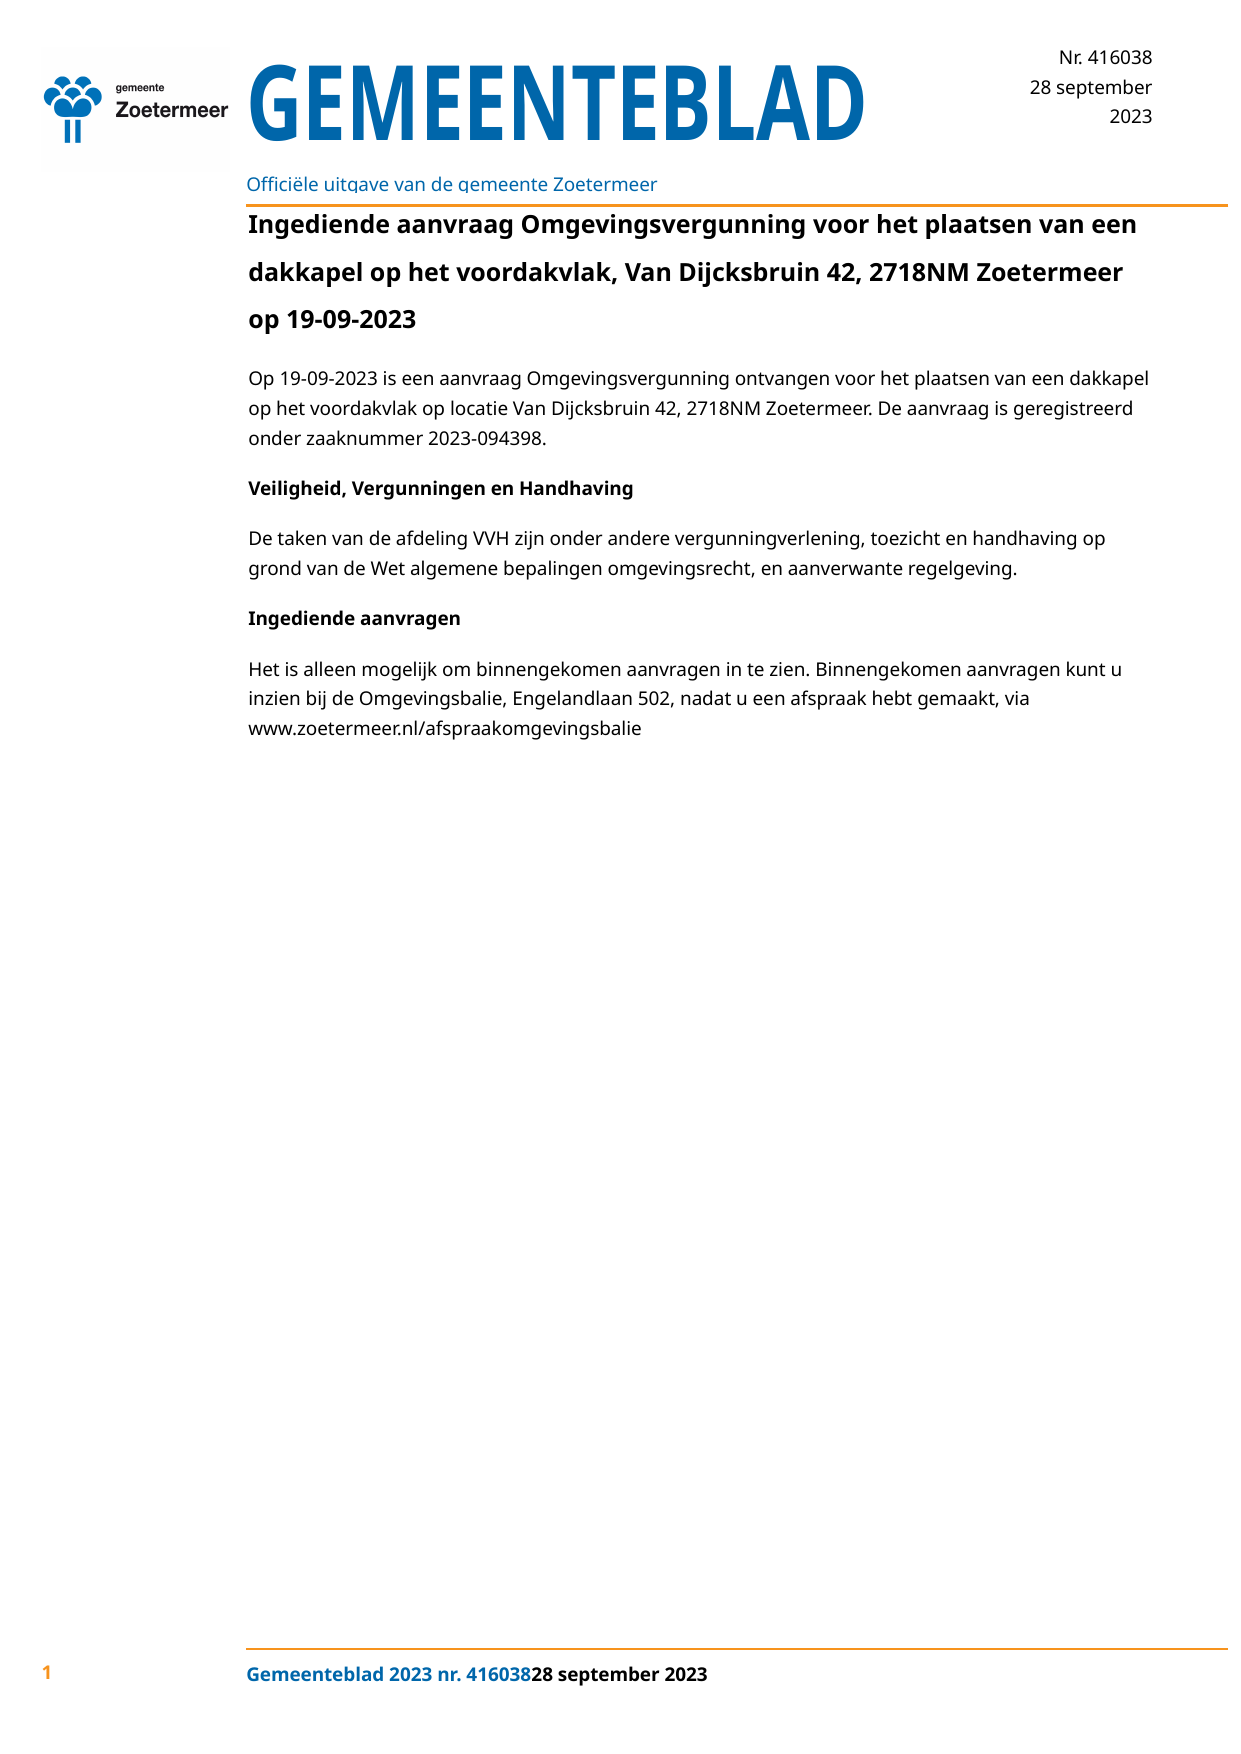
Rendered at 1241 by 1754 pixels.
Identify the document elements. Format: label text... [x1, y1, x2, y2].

text Ingediende aanvragen [248, 606, 1152, 631]
text Veiligheid, Vergunningen en Handhaving [248, 475, 1152, 501]
text Op 19-09-2023 is een aanvraag Omgevingsvergunning ontvangen voor het plaatsen van een dakkapel op het voordakvlak op locatie Van Dijcksbruin 42, 2718NM Zoetermeer. De aanvraag is geregistreerd onder zaaknummer 2023-094398. [248, 366, 1152, 450]
text Ingediende aanvraag Omgevingsvergunning voor het plaatsen van een dakkapel op het voordakvlak, Van Dijcksbruin 42, 2718NM Zoetermeer op 19-09-2023 [248, 207, 1152, 336]
text Het is alleen mogelijk om binnengekomen aanvragen in te zien. Binnengekomen aanvragen kunt u inzien bij de Omgevingsbalie, Engelandlaan 502, nadat u een afspraak hebt gemaakt, via www.zoetermeer.nl/afspraakomgevingsbalie [248, 656, 1152, 741]
picture [41, 47, 231, 172]
text De taken van de afdeling VVH zijn onder andere vergunningverlening, toezicht en handhaving op grond van de Wet algemene bepalingen omgevingsrecht, en aanverwante regelgeving. [248, 526, 1152, 581]
